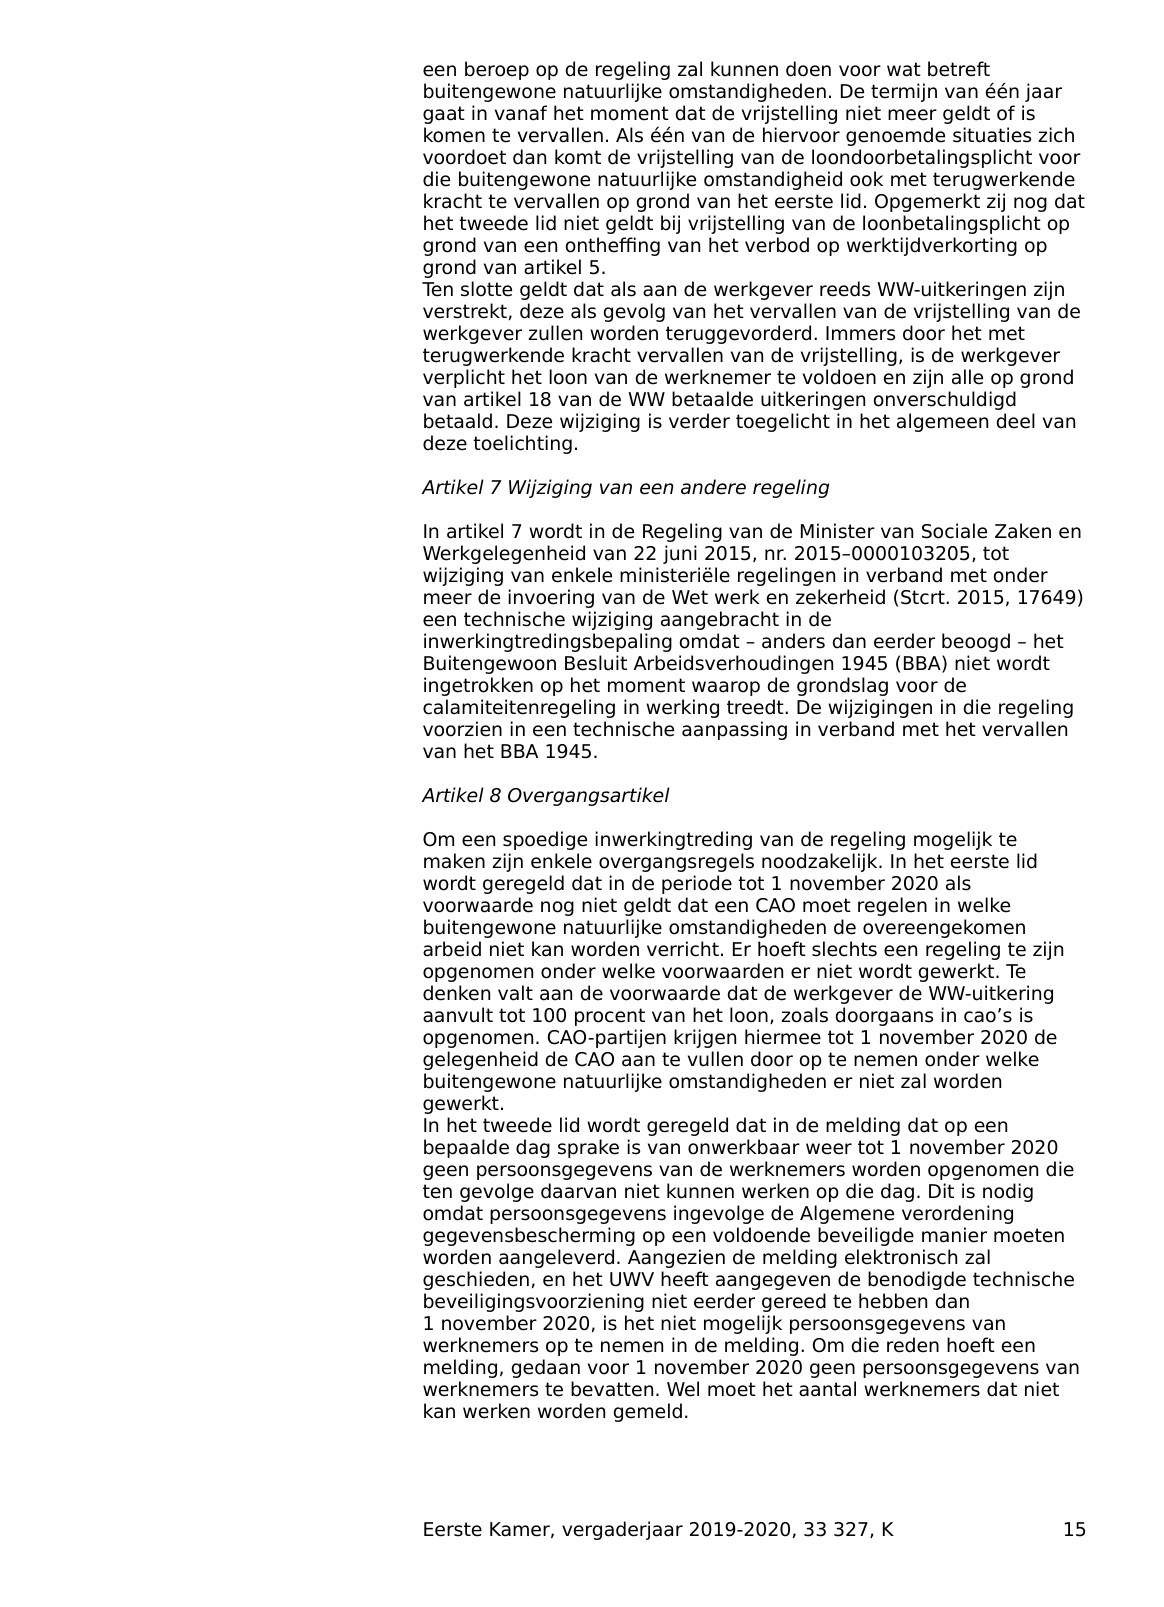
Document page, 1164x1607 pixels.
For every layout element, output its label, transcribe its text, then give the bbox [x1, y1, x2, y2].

subtitle Artikel 8 Overgangsartikel [422, 785, 1087, 807]
text In het tweede lid wordt geregeld dat in de melding dat op een bepaalde dag sprake is van onwerkbaar weer tot 1 november 2020 geen persoonsgegevens van de werknemers worden opgenomen die ten gevolge daarvan niet kunnen werken op die dag. Dit is nodig omdat persoonsgegevens ingevolge de Algemene verordening gegevensbescherming op een voldoende beveiligde manier moeten worden aangeleverd. Aangezien de melding elektronisch zal geschieden, en het UWV heeft aangegeven de benodigde technische beveiligingsvoorziening niet eerder gereed te hebben dan 1 november 2020, is het niet mogelijk persoonsgegevens van werknemers op te nemen in de melding. Om die reden hoeft een melding, gedaan voor 1 november 2020 geen persoonsgegevens van werknemers te bevatten. Wel moet het aantal werknemers dat niet kan werken worden gemeld. [422, 1115, 1087, 1423]
text Om een spoedige inwerkingtreding van de regeling mogelijk te maken zijn enkele overgangsregels noodzakelijk. In het eerste lid wordt geregeld dat in de periode tot 1 november 2020 als voorwaarde nog niet geldt dat een CAO moet regelen in welke buitengewone natuurlijke omstandigheden de overeengekomen arbeid niet kan worden verricht. Er hoeft slechts een regeling te zijn opgenomen onder welke voorwaarden er niet wordt gewerkt. Te denken valt aan de voorwaarde dat de werkgever de WW-uitkering aanvult tot 100 procent van het loon, zoals doorgaans in cao’s is opgenomen. CAO-partijen krijgen hiermee tot 1 november 2020 de gelegenheid de CAO aan te vullen door op te nemen onder welke buitengewone natuurlijke omstandigheden er niet zal worden gewerkt. [422, 829, 1087, 1115]
text In artikel 7 wordt in de Regeling van de Minister van Sociale Zaken en Werkgelegenheid van 22 juni 2015, nr. 2015–0000103205, tot wijziging van enkele ministeriële regelingen in verband met onder meer de invoering van de Wet werk en zekerheid (Stcrt. 2015, 17649) een technische wijziging aangebracht in de inwerkingtredingsbepaling omdat – anders dan eerder beoogd – het Buitengewoon Besluit Arbeidsverhoudingen 1945 (BBA) niet wordt ingetrokken op het moment waarop de grondslag voor de calamiteitenregeling in werking treedt. De wijzigingen in die regeling voorzien in een technische aanpassing in verband met het vervallen van het BBA 1945. [422, 521, 1087, 763]
text Ten slotte geldt dat als aan de werkgever reeds WW-uitkeringen zijn verstrekt, deze als gevolg van het vervallen van de vrijstelling van de werkgever zullen worden teruggevorderd. Immers door het met terugwerkende kracht vervallen van de vrijstelling, is de werkgever verplicht het loon van de werknemer te voldoen en zijn alle op grond van artikel 18 van de WW betaalde uitkeringen onverschuldigd betaald. Deze wijziging is verder toegelicht in het algemeen deel van deze toelichting. [422, 279, 1087, 455]
text een beroep op de regeling zal kunnen doen voor wat betreft buitengewone natuurlijke omstandigheden. De termijn van één jaar gaat in vanaf het moment dat de vrijstelling niet meer geldt of is komen te vervallen. Als één van de hiervoor genoemde situaties zich voordoet dan komt de vrijstelling van de loondoorbetalingsplicht voor die buitengewone natuurlijke omstandigheid ook met terugwerkende kracht te vervallen op grond van het eerste lid. Opgemerkt zij nog dat het tweede lid niet geldt bij vrijstelling van de loonbetalingsplicht op grond van een ontheffing van het verbod op werktijdverkorting op grond van artikel 5. [422, 59, 1087, 279]
subtitle Artikel 7 Wijziging van een andere regeling [422, 477, 1087, 499]
